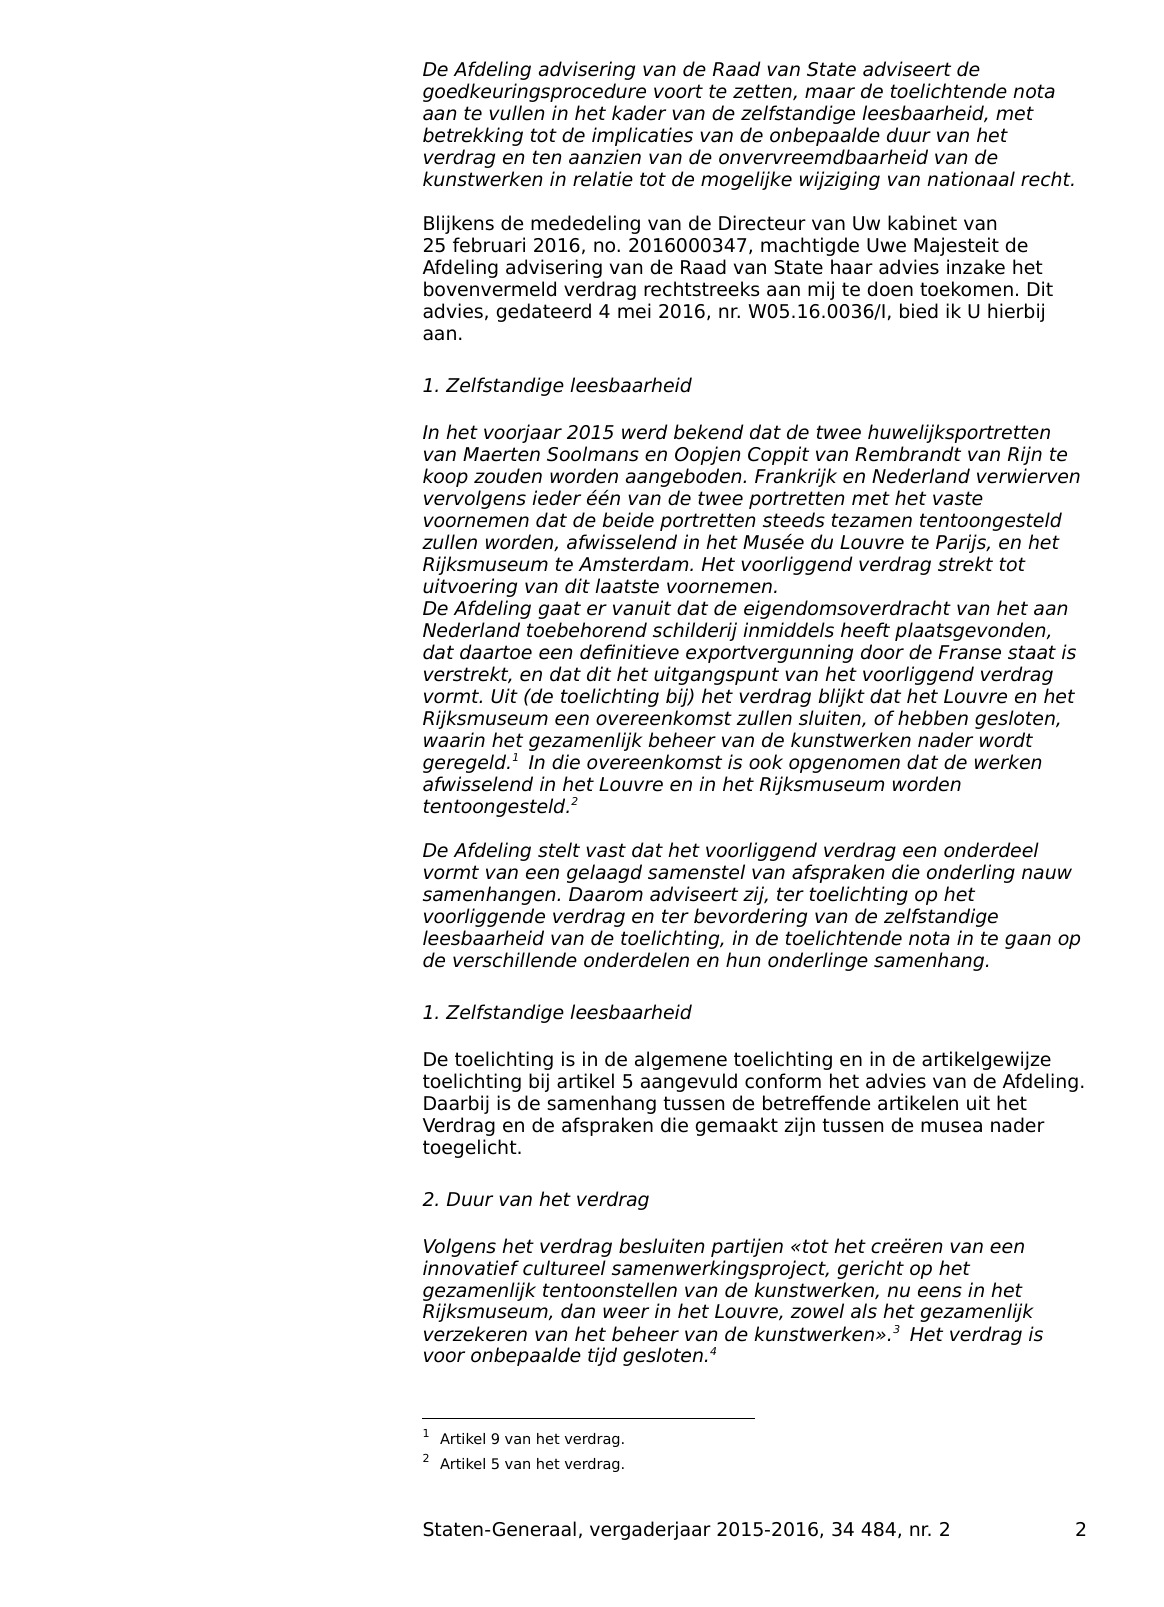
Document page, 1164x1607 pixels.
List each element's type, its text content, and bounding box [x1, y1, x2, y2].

subtitle 2. Duur van het verdrag [422, 1188, 1087, 1211]
text De Afdeling gaat er vanuit dat de eigendomsoverdracht van het aan Nederland toebehorend schilderij inmiddels heeft plaatsgevonden, dat daartoe een definitieve exportvergunning door de Franse staat is verstrekt, en dat dit het uitgangspunt van het voorliggend verdrag vormt. Uit (de toelichting bij) het verdrag blijkt dat het Louvre en het Rijksmuseum een overeenkomst zullen sluiten, of hebben gesloten, waarin het gezamenlijk beheer van de kunstwerken nader wordt geregeld. In die overeenkomst is ook opgenomen dat de werken afwisselend in het Louvre en in het Rijksmuseum worden tentoongesteld. [422, 598, 1087, 818]
text Volgens het verdrag besluiten partijen «tot het creëren van een innovatief cultureel samenwerkingsproject, gericht op het gezamenlijk tentoonstellen van de kunstwerken, nu eens in het Rijksmuseum, dan weer in het Louvre, zowel als het gezamenlijk verzekeren van het beheer van de kunstwerken». Het verdrag is voor onbepaalde tijd gesloten. [422, 1236, 1087, 1367]
text De Afdeling advisering van de Raad van State adviseert de goedkeuringsprocedure voort te zetten, maar de toelichtende nota aan te vullen in het kader van de zelfstandige leesbaarheid, met betrekking tot de implicaties van de onbepaalde duur van het verdrag en ten aanzien van de onvervreemdbaarheid van de kunstwerken in relatie tot de mogelijke wijziging van nationaal recht. [422, 59, 1087, 191]
text In het voorjaar 2015 werd bekend dat de twee huwelijksportretten van Maerten Soolmans en Oopjen Coppit van Rembrandt van Rijn te koop zouden worden aangeboden. Frankrijk en Nederland verwierven vervolgens ieder één van de twee portretten met het vaste voornemen dat de beide portretten steeds tezamen tentoongesteld zullen worden, afwisselend in het Musée du Louvre te Parijs, en het Rijksmuseum te Amsterdam. Het voorliggend verdrag strekt tot uitvoering van dit laatste voornemen. [422, 422, 1087, 598]
text Artikel 9 van het verdrag. [422, 1427, 1087, 1449]
text De toelichting is in de algemene toelichting en in de artikelgewijze toelichting bij artikel 5 aangevuld conform het advies van de Afdeling. Daarbij is de samenhang tussen de betreffende artikelen uit het Verdrag en de afspraken die gemaakt zijn tussen de musea nader toegelicht. [422, 1049, 1087, 1158]
text De Afdeling stelt vast dat het voorliggend verdrag een onderdeel vormt van een gelaagd samenstel van afspraken die onderling nauw samenhangen. Daarom adviseert zij, ter toelichting op het voorliggende verdrag en ter bevordering van de zelfstandige leesbaarheid van de toelichting, in de toelichtende nota in te gaan op de verschillende onderdelen en hun onderlinge samenhang. [422, 840, 1087, 972]
subtitle 1. Zelfstandige leesbaarheid [422, 1002, 1087, 1024]
subtitle 1. Zelfstandige leesbaarheid [422, 375, 1087, 397]
text Artikel 5 van het verdrag. [422, 1452, 1087, 1474]
text Blijkens de mededeling van de Directeur van Uw kabinet van 25 februari 2016, no. 2016000347, machtigde Uwe Majesteit de Afdeling advisering van de Raad van State haar advies inzake het bovenvermeld verdrag rechtstreeks aan mij te doen toekomen. Dit advies, gedateerd 4 mei 2016, nr. W05.16.0036/I, bied ik U hierbij aan. [422, 213, 1087, 345]
